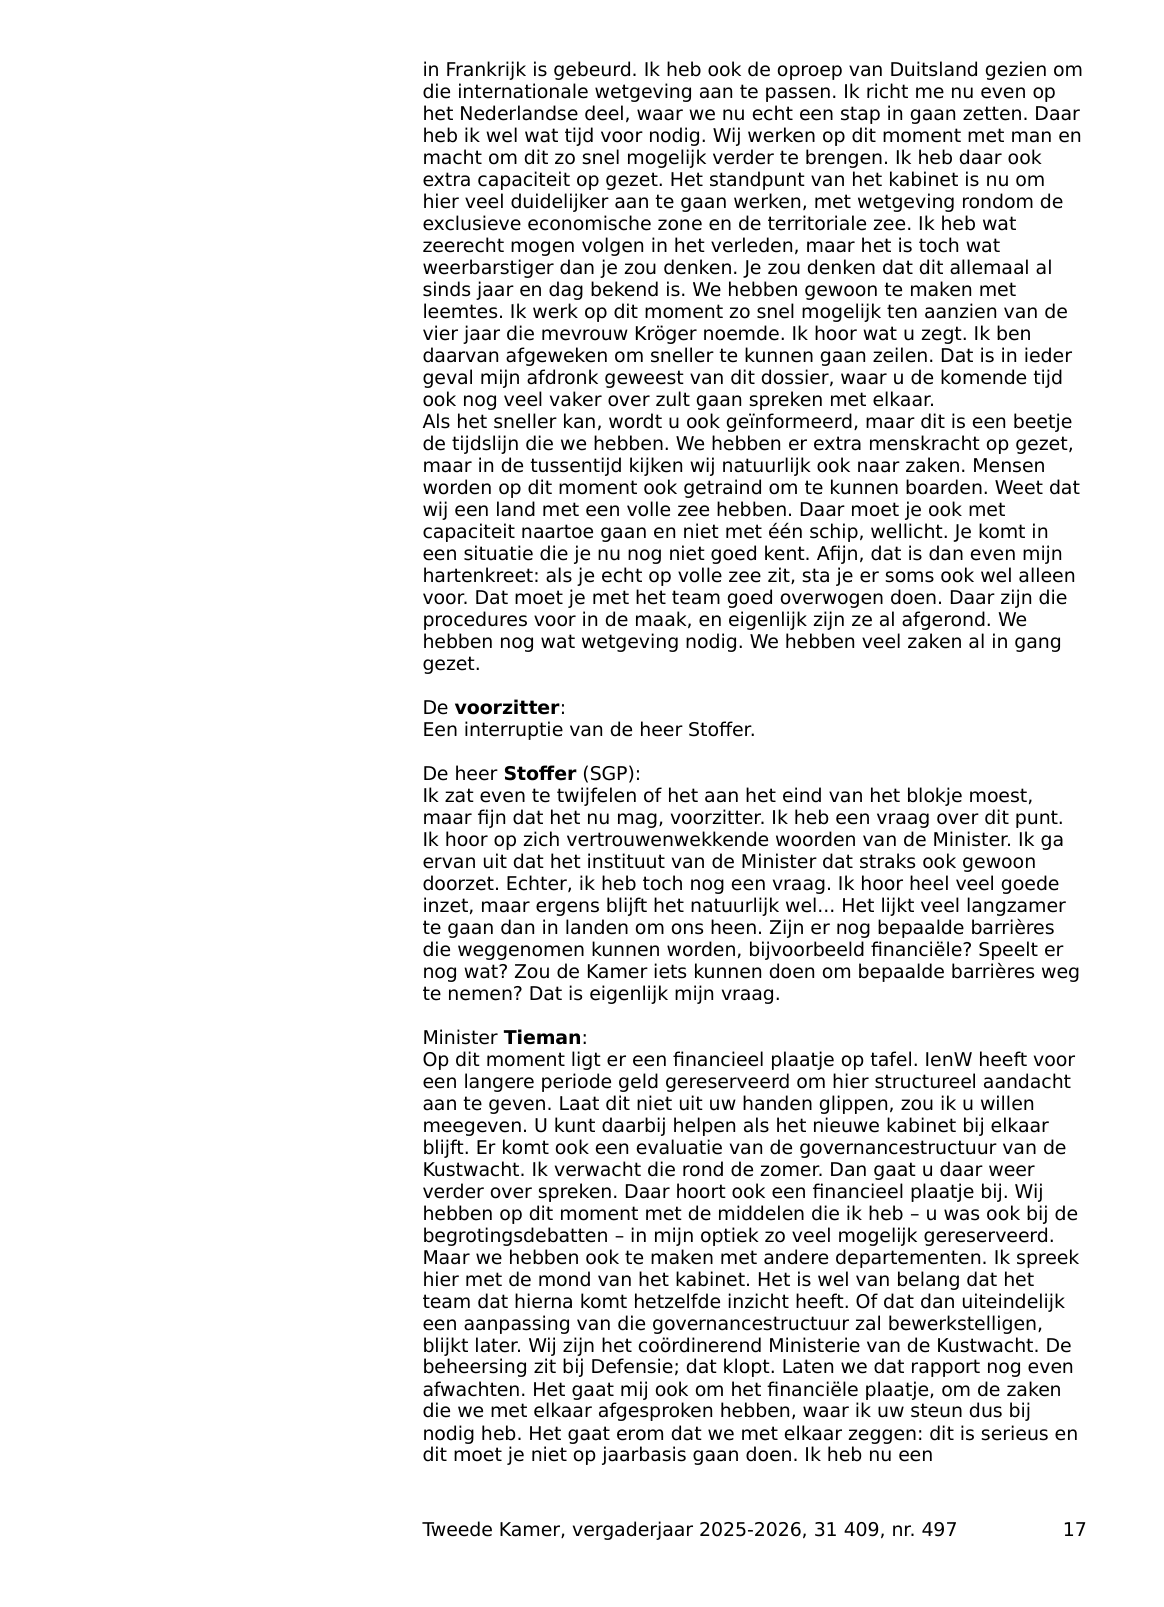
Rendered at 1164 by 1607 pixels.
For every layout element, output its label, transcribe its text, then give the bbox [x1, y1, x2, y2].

text Op dit moment ligt er een financieel plaatje op tafel. IenW heeft voor een langere periode geld gereserveerd om hier structureel aandacht aan te geven. Laat dit niet uit uw handen glippen, zou ik u willen meegeven. U kunt daarbij helpen als het nieuwe kabinet bij elkaar blijft. Er komt ook een evaluatie van de governancestructuur van de Kustwacht. Ik verwacht die rond de zomer. Dan gaat u daar weer verder over spreken. Daar hoort ook een financieel plaatje bij. Wij hebben op dit moment met de middelen die ik heb – u was ook bij de begrotingsdebatten – in mijn optiek zo veel mogelijk gereserveerd. Maar we hebben ook te maken met andere departementen. Ik spreek hier met de mond van het kabinet. Het is wel van belang dat het team dat hierna komt hetzelfde inzicht heeft. Of dat dan uiteindelijk een aanpassing van die governancestructuur zal bewerkstelligen, blijkt later. Wij zijn het coördinerend Ministerie van de Kustwacht. De beheersing zit bij Defensie; dat klopt. Laten we dat rapport nog even afwachten. Het gaat mij ook om het financiële plaatje, om de zaken die we met elkaar afgesproken hebben, waar ik uw steun dus bij nodig heb. Het gaat erom dat we met elkaar zeggen: dit is serieus en dit moet je niet op jaarbasis gaan doen. Ik heb nu een [422, 1049, 1087, 1466]
text De voorzitter: [422, 697, 1087, 719]
text Een interruptie van de heer Stoffer. [422, 719, 1087, 741]
text Minister Tieman: [422, 1027, 1087, 1049]
text Als het sneller kan, wordt u ook geïnformeerd, maar dit is een beetje de tijdslijn die we hebben. We hebben er extra menskracht op gezet, maar in de tussentijd kijken wij natuurlijk ook naar zaken. Mensen worden op dit moment ook getraind om te kunnen boarden. Weet dat wij een land met een volle zee hebben. Daar moet je ook met capaciteit naartoe gaan en niet met één schip, wellicht. Je komt in een situatie die je nu nog niet goed kent. Afijn, dat is dan even mijn hartenkreet: als je echt op volle zee zit, sta je er soms ook wel alleen voor. Dat moet je met het team goed overwogen doen. Daar zijn die procedures voor in de maak, en eigenlijk zijn ze al afgerond. We hebben nog wat wetgeving nodig. We hebben veel zaken al in gang gezet. [422, 411, 1087, 674]
text in Frankrijk is gebeurd. Ik heb ook de oproep van Duitsland gezien om die internationale wetgeving aan te passen. Ik richt me nu even op het Nederlandse deel, waar we nu echt een stap in gaan zetten. Daar heb ik wel wat tijd voor nodig. Wij werken op dit moment met man en macht om dit zo snel mogelijk verder te brengen. Ik heb daar ook extra capaciteit op gezet. Het standpunt van het kabinet is nu om hier veel duidelijker aan te gaan werken, met wetgeving rondom de exclusieve economische zone en de territoriale zee. Ik heb wat zeerecht mogen volgen in het verleden, maar het is toch wat weerbarstiger dan je zou denken. Je zou denken dat dit allemaal al sinds jaar en dag bekend is. We hebben gewoon te maken met leemtes. Ik werk op dit moment zo snel mogelijk ten aanzien van de vier jaar die mevrouw Kröger noemde. Ik hoor wat u zegt. Ik ben daarvan afgeweken om sneller te kunnen gaan zeilen. Dat is in ieder geval mijn afdronk geweest van dit dossier, waar u de komende tijd ook nog veel vaker over zult gaan spreken met elkaar. [422, 59, 1087, 411]
text De heer Stoffer (SGP): [422, 763, 1087, 785]
text Ik zat even te twijfelen of het aan het eind van het blokje moest, maar fijn dat het nu mag, voorzitter. Ik heb een vraag over dit punt. Ik hoor op zich vertrouwenwekkende woorden van de Minister. Ik ga ervan uit dat het instituut van de Minister dat straks ook gewoon doorzet. Echter, ik heb toch nog een vraag. Ik hoor heel veel goede inzet, maar ergens blijft het natuurlijk wel... Het lijkt veel langzamer te gaan dan in landen om ons heen. Zijn er nog bepaalde barrières die weggenomen kunnen worden, bijvoorbeeld financiële? Speelt er nog wat? Zou de Kamer iets kunnen doen om bepaalde barrières weg te nemen? Dat is eigenlijk mijn vraag. [422, 785, 1087, 1004]
